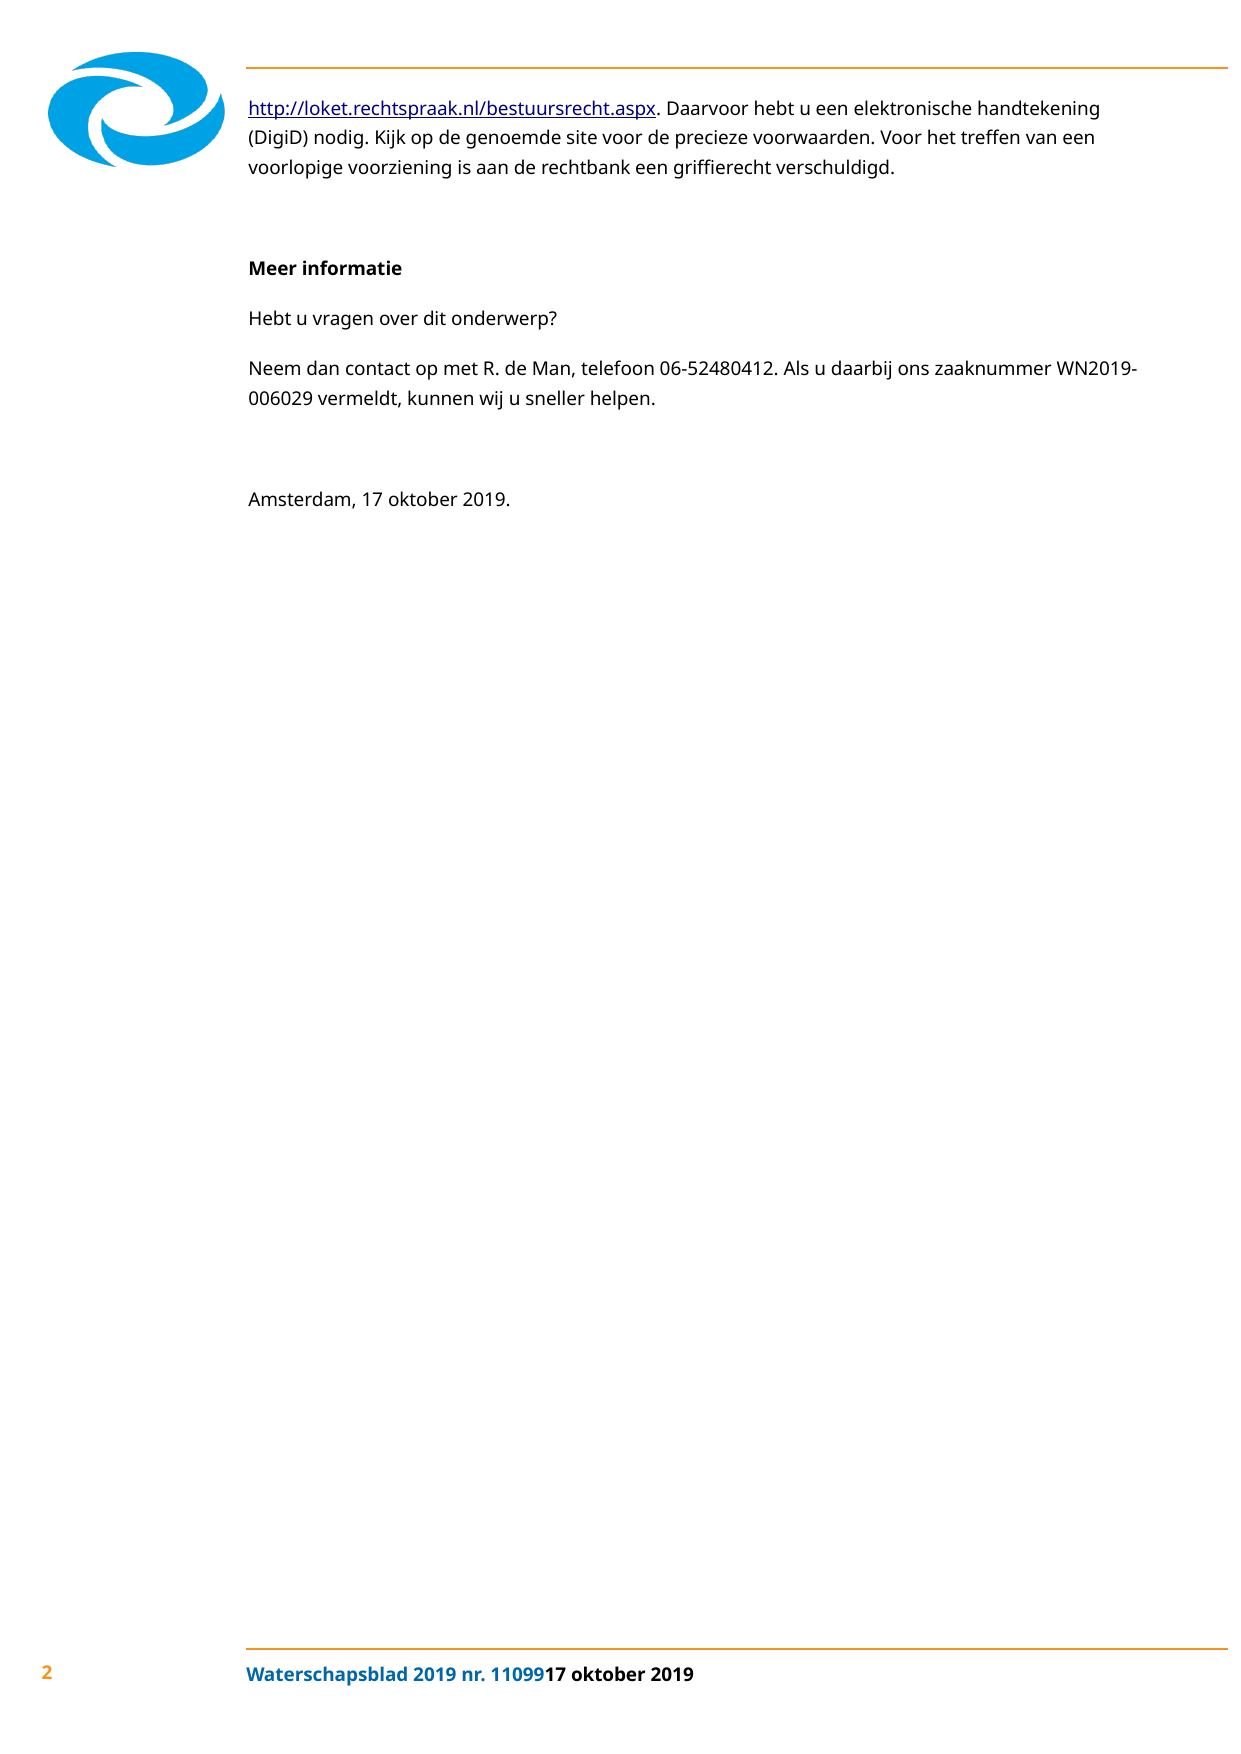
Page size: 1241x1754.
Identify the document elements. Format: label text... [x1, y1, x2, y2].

text Meer informatie [248, 255, 1152, 281]
text Amsterdam, 17 oktober 2019. [248, 486, 1152, 512]
text Hebt u vragen over dit onderwerp? [248, 305, 1152, 331]
text http://loket.rechtspraak.nl/bestuursrecht.aspx. Daarvoor hebt u een elektronische handtekening (DigiD) nodig. Kijk op de genoemde site voor de precieze voorwaarden. Voor het treffen van een voorlopige voorziening is aan de rechtbank een griffierecht verschuldigd. [248, 95, 1152, 180]
picture [41, 47, 231, 172]
text Neem dan contact op met R. de Man, telefoon 06-52480412. Als u daarbij ons zaaknummer WN2019-006029 vermeldt, kunnen wij u sneller helpen. [248, 356, 1152, 411]
